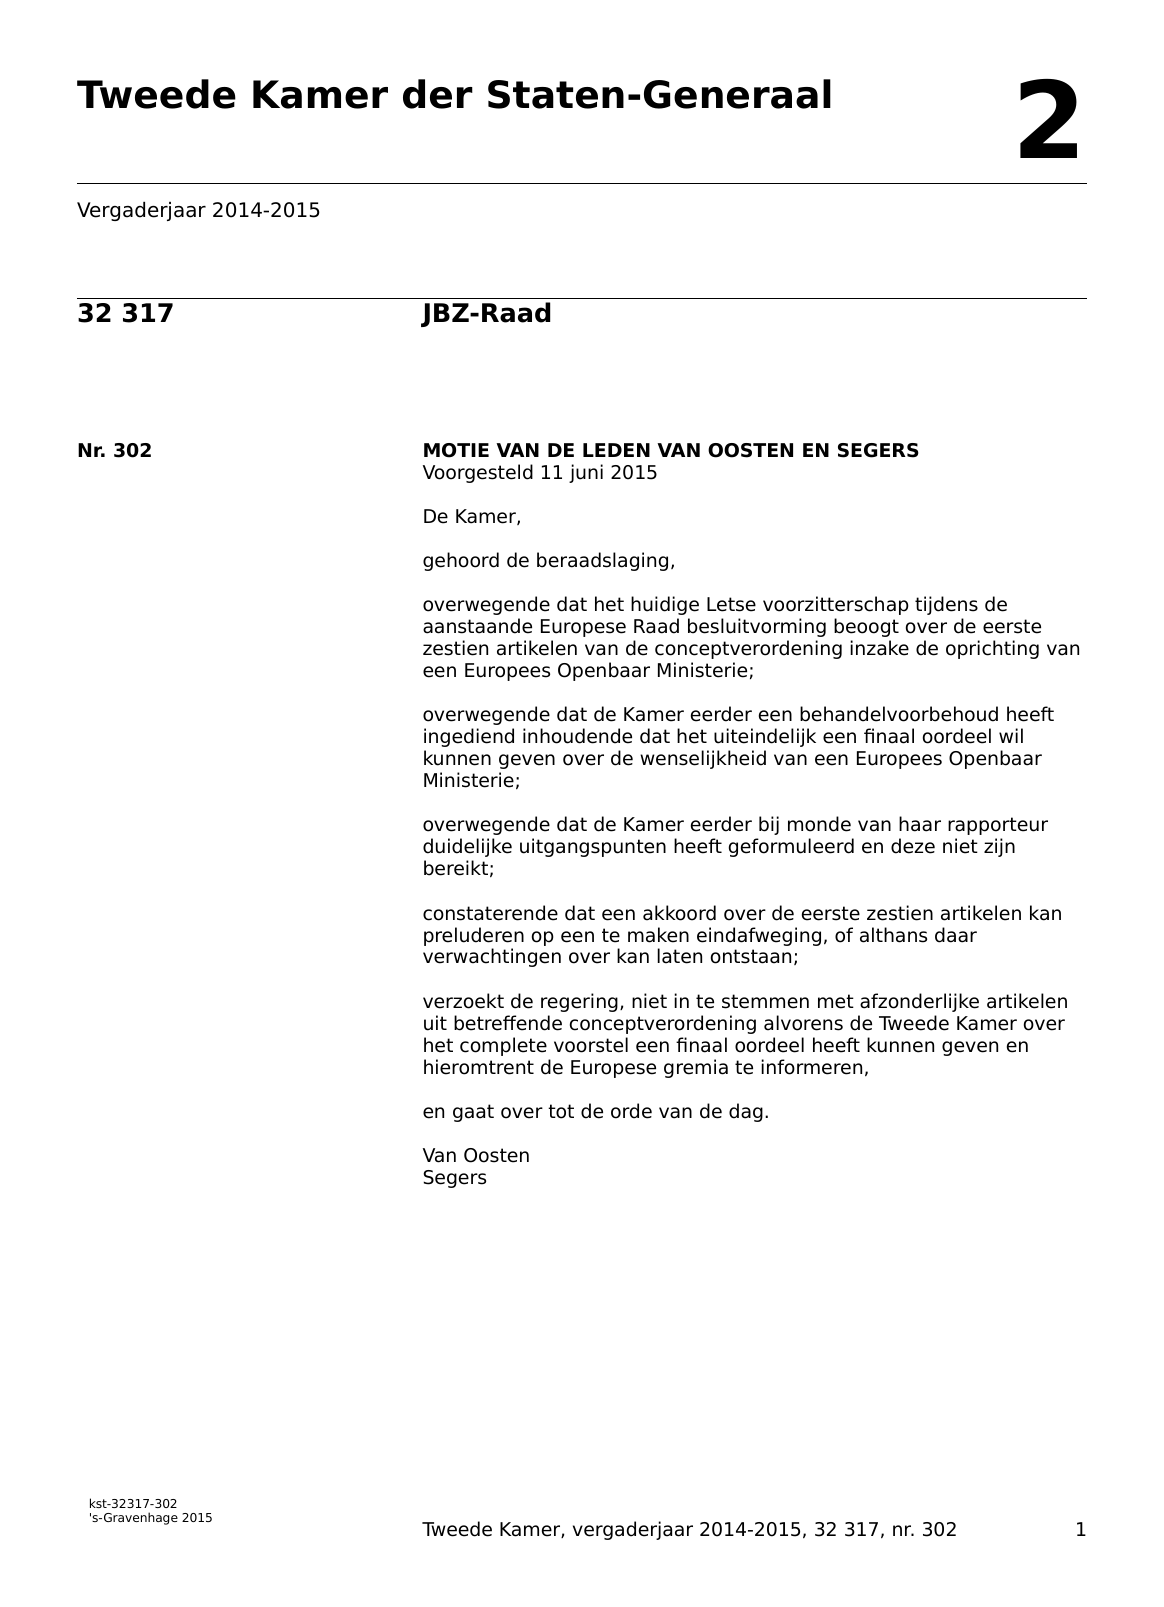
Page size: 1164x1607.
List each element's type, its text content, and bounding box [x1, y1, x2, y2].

text en gaat over tot de orde van de dag. [422, 1101, 1087, 1123]
text kst-32317-302 [88, 1497, 323, 1511]
text Van Oosten [422, 1145, 1087, 1167]
subtitle Nr. 302 MOTIE VAN DE LEDEN VAN OOSTEN EN SEGERS [77, 440, 1087, 462]
text De Kamer, [422, 506, 1087, 528]
text overwegende dat de Kamer eerder een behandelvoorbehoud heeft ingediend inhoudende dat het uiteindelijk een finaal oordeel wil kunnen geven over de wenselijkheid van een Europees Openbaar Ministerie; [422, 704, 1087, 792]
table_header Tweede Kamer der Staten-Generaal [77, 59, 886, 183]
table_cell Vergaderjaar 2014-2015 [77, 184, 1087, 298]
text 's-Gravenhage 2015 [88, 1511, 323, 1525]
table_header 2 [886, 59, 1087, 183]
text overwegende dat de Kamer eerder bij monde van haar rapporteur duidelijke uitgangspunten heeft geformuleerd en deze niet zijn bereikt; [422, 814, 1087, 880]
subtitle 32 317 JBZ-Raad [77, 299, 1087, 329]
text constaterende dat een akkoord over de eerste zestien artikelen kan preluderen op een te maken eindafweging, of althans daar verwachtingen over kan laten ontstaan; [422, 902, 1087, 968]
text verzoekt de regering, niet in te stemmen met afzonderlijke artikelen uit betreffende conceptverordening alvorens de Tweede Kamer over het complete voorstel een finaal oordeel heeft kunnen geven en hieromtrent de Europese gremia te informeren, [422, 991, 1087, 1078]
text overwegende dat het huidige Letse voorzitterschap tijdens de aanstaande Europese Raad besluitvorming beoogt over de eerste zestien artikelen van de conceptverordening inzake de oprichting van een Europees Openbaar Ministerie; [422, 594, 1087, 682]
text Voorgesteld 11 juni 2015 [422, 462, 1087, 484]
text Segers [422, 1167, 1087, 1189]
text gehoord de beraadslaging, [422, 550, 1087, 572]
